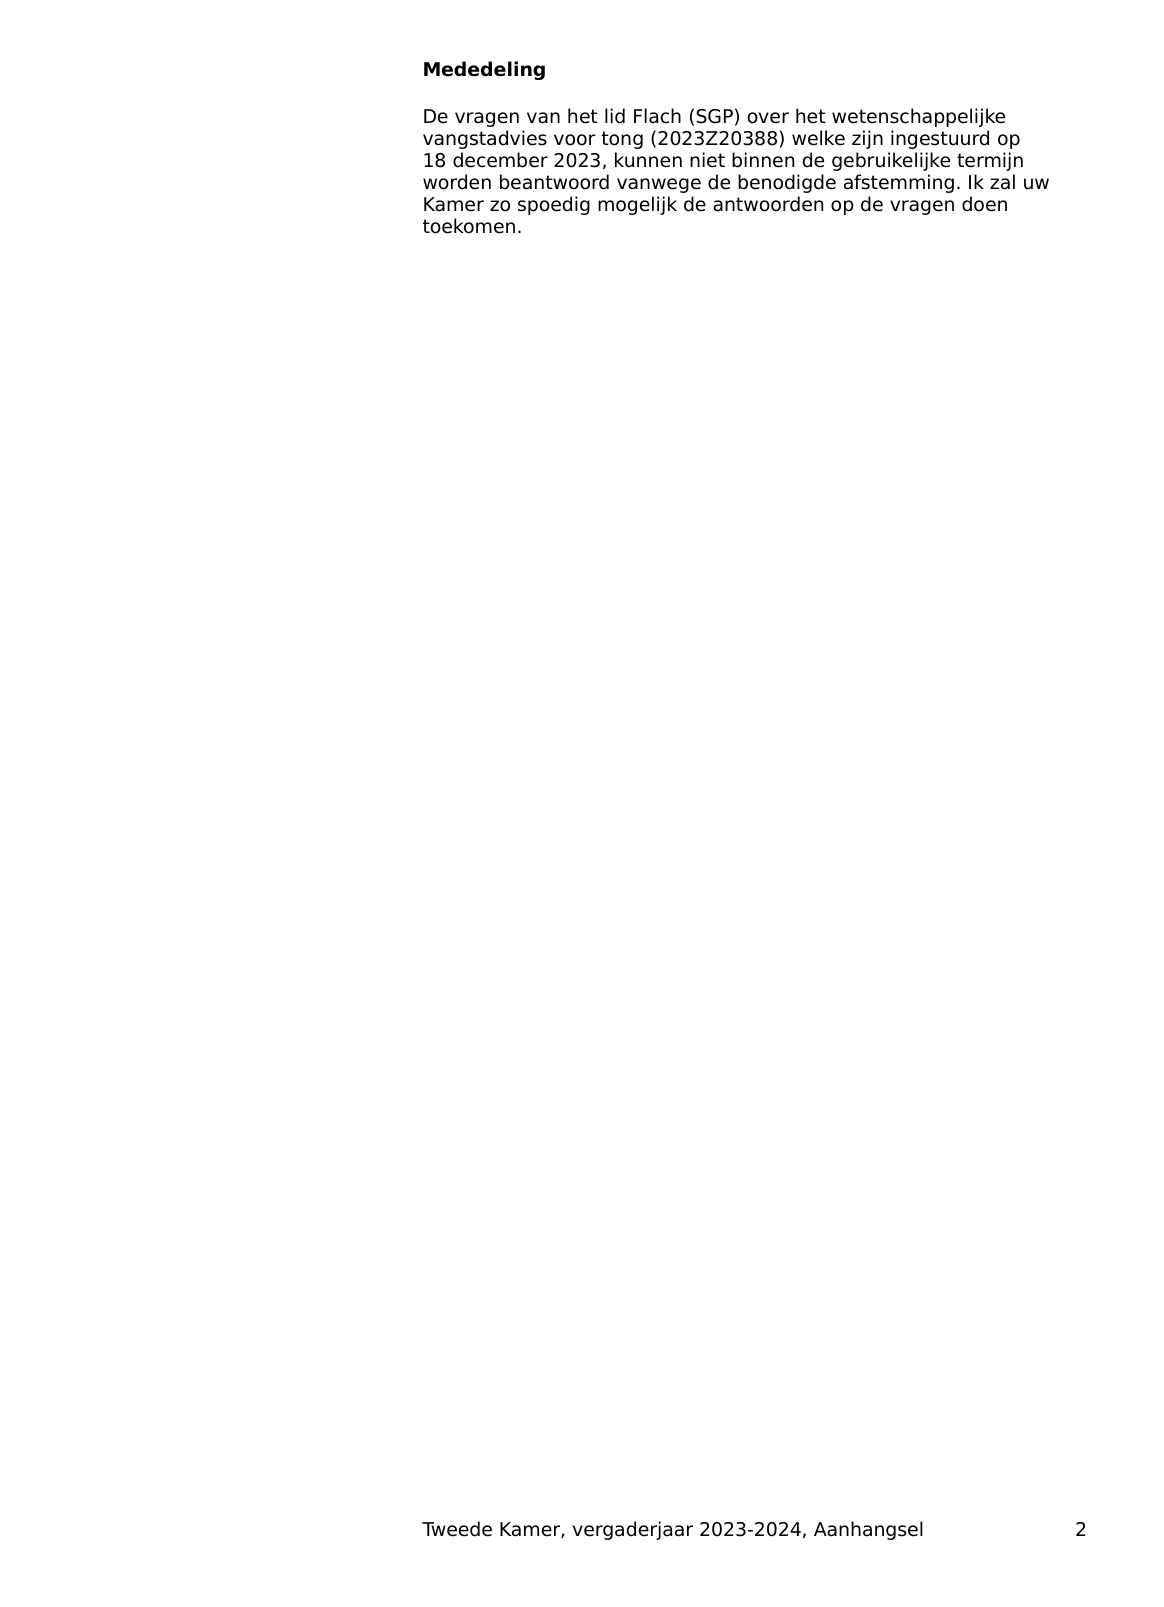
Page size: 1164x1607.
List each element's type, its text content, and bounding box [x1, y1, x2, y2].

subtitle Mededeling [422, 59, 1087, 81]
text De vragen van het lid Flach (SGP) over het wetenschappelijke vangstadvies voor tong (2023Z20388) welke zijn ingestuurd op 18 december 2023, kunnen niet binnen de gebruikelijke termijn worden beantwoord vanwege de benodigde afstemming. Ik zal uw Kamer zo spoedig mogelijk de antwoorden op de vragen doen toekomen. [422, 106, 1087, 238]
